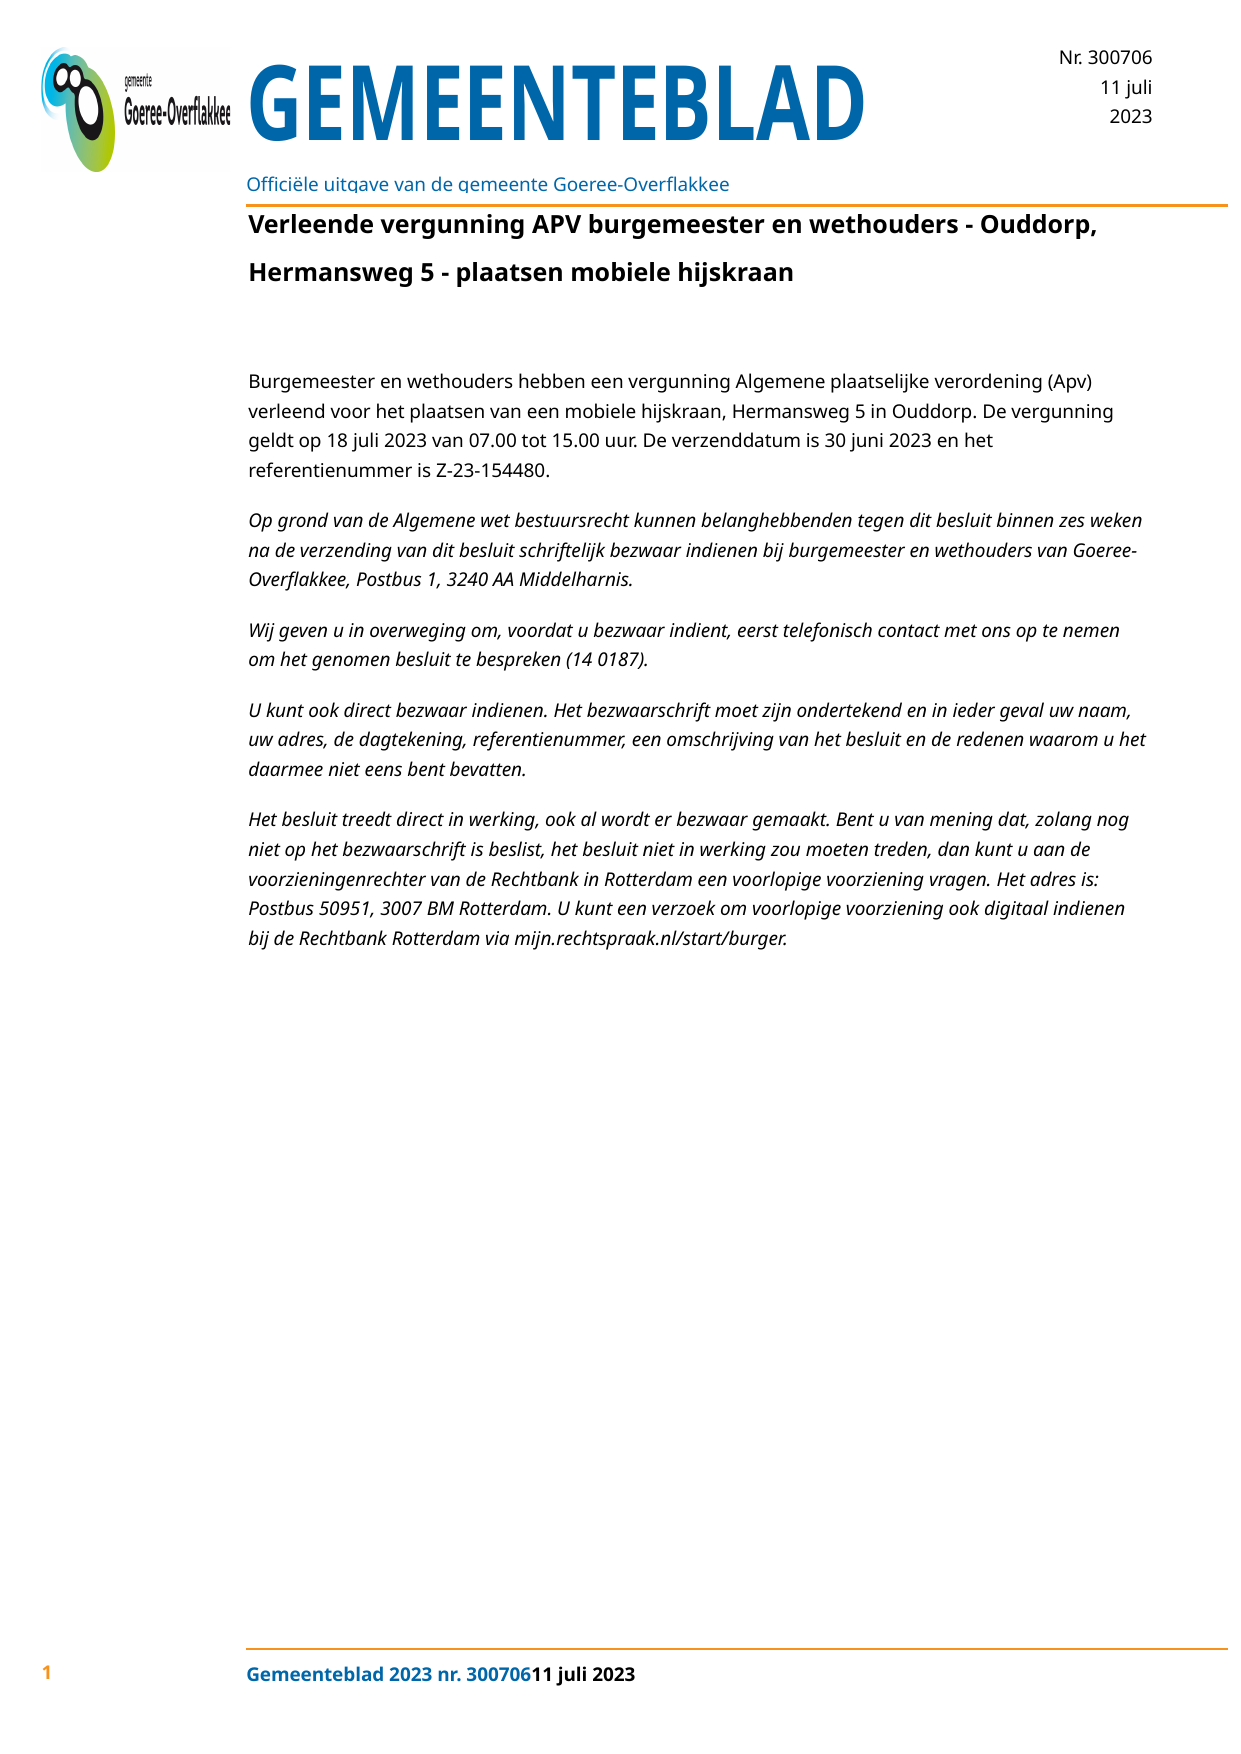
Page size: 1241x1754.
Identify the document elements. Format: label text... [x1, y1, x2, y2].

text Op grond van de Algemene wet bestuursrecht kunnen belanghebbenden tegen dit besluit binnen zes weken na de verzending van dit besluit schriftelijk bezwaar indienen bij burgemeester en wethouders van Goeree-Overflakkee, Postbus 1, 3240 AA Middelharnis. [248, 507, 1152, 592]
text Verleende vergunning APV burgemeester en wethouders - Ouddorp, Hermansweg 5 - plaatsen mobiele hijskraan [248, 207, 1152, 288]
text Het besluit treedt direct in werking, ook al wordt er bezwaar gemaakt. Bent u van mening dat, zolang nog niet op het bezwaarschrift is beslist, het besluit niet in werking zou moeten treden, dan kunt u aan de voorzieningenrechter van de Rechtbank in Rotterdam een voorlopige voorziening vragen. Het adres is: Postbus 50951, 3007 BM Rotterdam. U kunt een verzoek om voorlopige voorziening ook digitaal indienen bij de Rechtbank Rotterdam via mijn.rechtspraak.nl/start/burger. [248, 807, 1152, 951]
text Wij geven u in overweging om, voordat u bezwaar indient, eerst telefonisch contact met ons op te nemen om het genomen besluit te bespreken (14 0187). [248, 617, 1152, 672]
picture [41, 47, 231, 172]
text U kunt ook direct bezwaar indienen. Het bezwaarschrift moet zijn ondertekend en in ieder geval uw naam, uw adres, de dagtekening, referentienummer, een omschrijving van het besluit en de redenen waarom u het daarmee niet eens bent bevatten. [248, 697, 1152, 782]
text Burgemeester en wethouders hebben een vergunning Algemene plaatselijke verordening (Apv) verleend voor het plaatsen van een mobiele hijskraan, Hermansweg 5 in Ouddorp. De vergunning geldt op 18 juli 2023 van 07.00 tot 15.00 uur. De verzenddatum is 30 juni 2023 en het referentienummer is Z-23-154480. [248, 368, 1152, 483]
